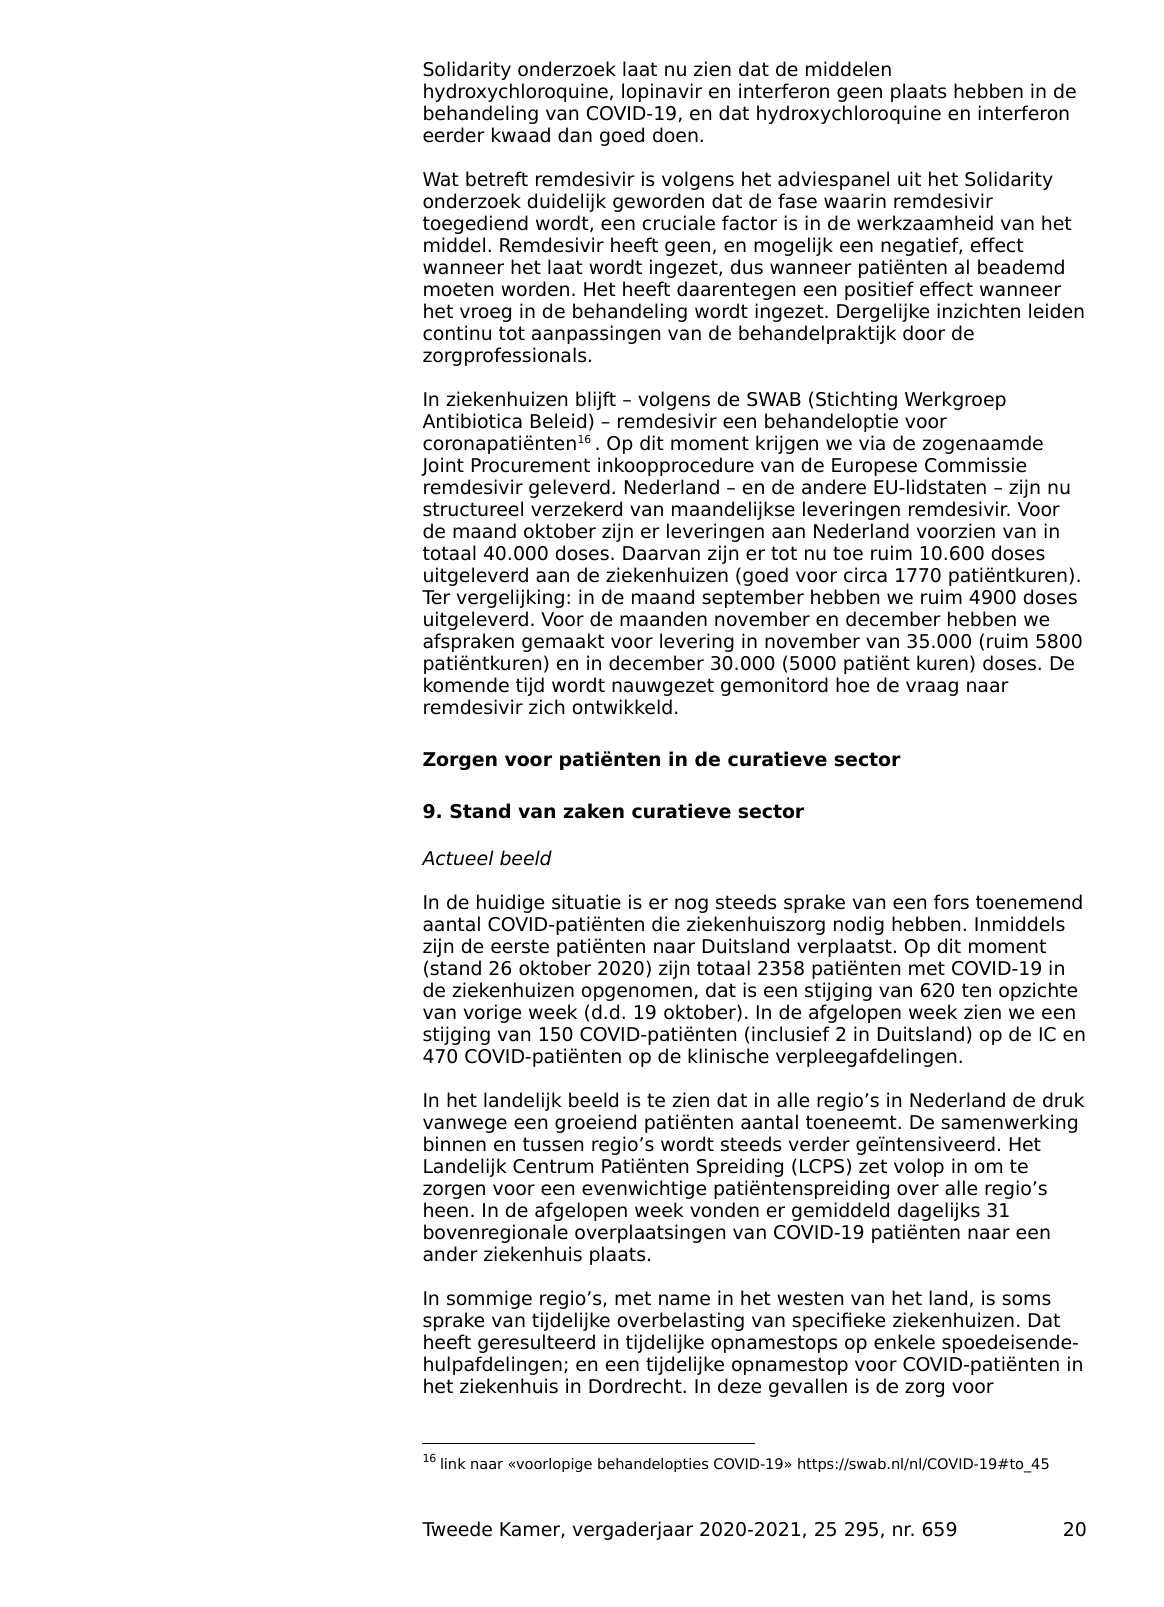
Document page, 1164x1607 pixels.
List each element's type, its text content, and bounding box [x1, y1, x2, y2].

subtitle Actueel beeld [422, 848, 1087, 870]
text Wat betreft remdesivir is volgens het adviespanel uit het Solidarity onderzoek duidelijk geworden dat de fase waarin remdesivir toegediend wordt, een cruciale factor is in de werkzaamheid van het middel. Remdesivir heeft geen, en mogelijk een negatief, effect wanneer het laat wordt ingezet, dus wanneer patiënten al beademd moeten worden. Het heeft daarentegen een positief effect wanneer het vroeg in de behandeling wordt ingezet. Dergelijke inzichten leiden continu tot aanpassingen van de behandelpraktijk door de zorgprofessionals. [422, 169, 1087, 367]
text In ziekenhuizen blijft – volgens de SWAB (Stichting Werkgroep Antibiotica Beleid) – remdesivir een behandeloptie voor coronapatiënten. Op dit moment krijgen we via de zogenaamde Joint Procurement inkoopprocedure van de Europese Commissie remdesivir geleverd. Nederland – en de andere EU-lidstaten – zijn nu structureel verzekerd van maandelijkse leveringen remdesivir. Voor de maand oktober zijn er leveringen aan Nederland voorzien van in totaal 40.000 doses. Daarvan zijn er tot nu toe ruim 10.600 doses uitgeleverd aan de ziekenhuizen (goed voor circa 1770 patiëntkuren). Ter vergelijking: in de maand september hebben we ruim 4900 doses uitgeleverd. Voor de maanden november en december hebben we afspraken gemaakt voor levering in november van 35.000 (ruim 5800 patiëntkuren) en in december 30.000 (5000 patiënt kuren) doses. De komende tijd wordt nauwgezet gemonitord hoe de vraag naar remdesivir zich ontwikkeld. [422, 389, 1087, 719]
text Solidarity onderzoek laat nu zien dat de middelen hydroxychloroquine, lopinavir en interferon geen plaats hebben in de behandeling van COVID-19, en dat hydroxychloroquine en interferon eerder kwaad dan goed doen. [422, 59, 1087, 147]
text In sommige regio’s, met name in het westen van het land, is soms sprake van tijdelijke overbelasting van specifieke ziekenhuizen. Dat heeft geresulteerd in tijdelijke opnamestops op enkele spoedeisende-hulpafdelingen; en een tijdelijke opnamestop voor COVID-patiënten in het ziekenhuis in Dordrecht. In deze gevallen is de zorg voor [422, 1288, 1087, 1398]
subtitle Zorgen voor patiënten in de curatieve sector [422, 749, 1087, 771]
subtitle 9. Stand van zaken curatieve sector [422, 801, 1087, 823]
text link naar «voorlopige behandelopties COVID-19» https://swab.nl/nl/COVID-19#to_45 [422, 1452, 1087, 1474]
text In de huidige situatie is er nog steeds sprake van een fors toenemend aantal COVID-patiënten die ziekenhuiszorg nodig hebben. Inmiddels zijn de eerste patiënten naar Duitsland verplaatst. Op dit moment (stand 26 oktober 2020) zijn totaal 2358 patiënten met COVID-19 in de ziekenhuizen opgenomen, dat is een stijging van 620 ten opzichte van vorige week (d.d. 19 oktober). In de afgelopen week zien we een stijging van 150 COVID-patiënten (inclusief 2 in Duitsland) op de IC en 470 COVID-patiënten op de klinische verpleegafdelingen. [422, 892, 1087, 1068]
text In het landelijk beeld is te zien dat in alle regio’s in Nederland de druk vanwege een groeiend patiënten aantal toeneemt. De samenwerking binnen en tussen regio’s wordt steeds verder geïntensiveerd. Het Landelijk Centrum Patiënten Spreiding (LCPS) zet volop in om te zorgen voor een evenwichtige patiëntenspreiding over alle regio’s heen. In de afgelopen week vonden er gemiddeld dagelijks 31 bovenregionale overplaatsingen van COVID-19 patiënten naar een ander ziekenhuis plaats. [422, 1090, 1087, 1266]
